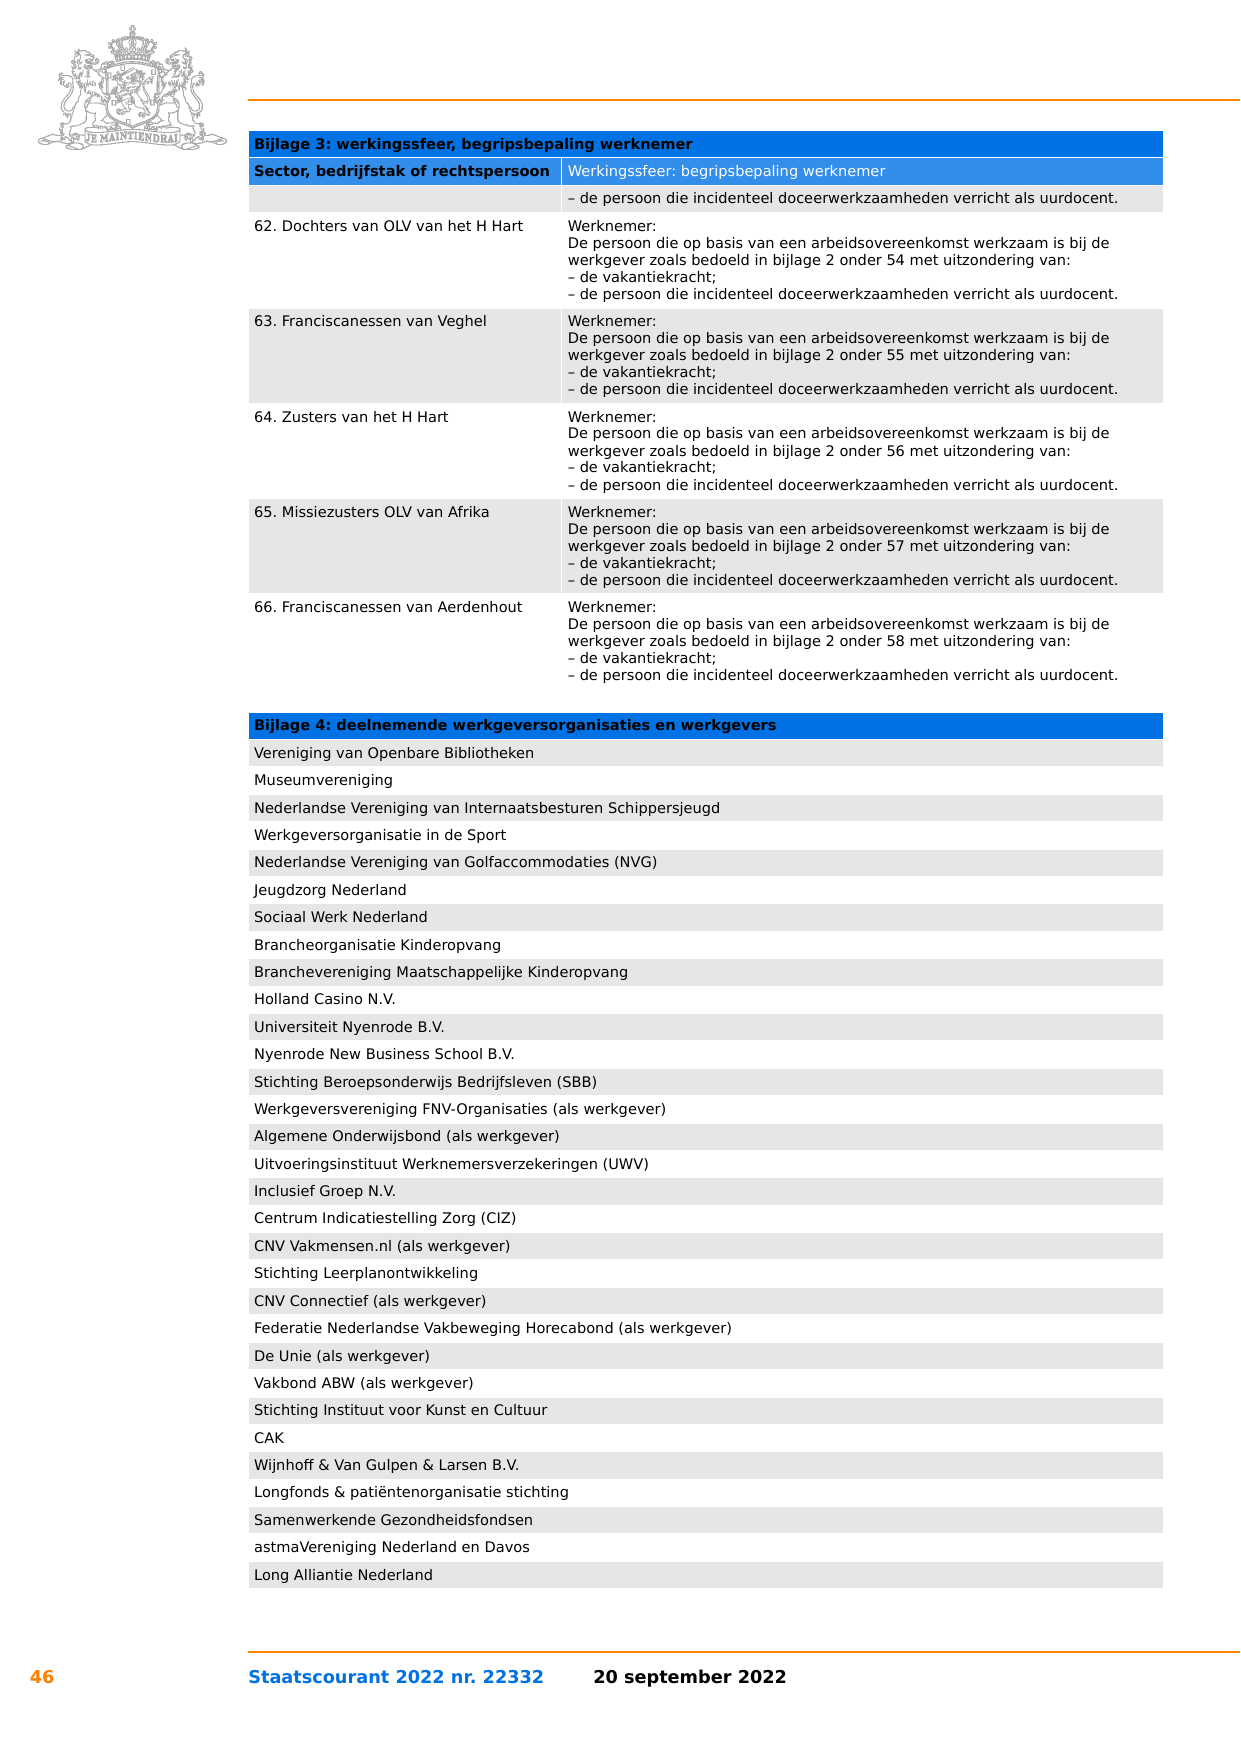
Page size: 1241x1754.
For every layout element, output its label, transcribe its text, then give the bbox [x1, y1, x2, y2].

table_cell astmaVereniging Nederland en Davos [249, 1535, 1163, 1561]
table_cell Longfonds & patiëntenorganisatie stichting [249, 1480, 1163, 1506]
table_header Bijlage 3: werkingssfeer, begripsbepaling werknemer [249, 131, 1163, 157]
table_cell 62. Dochters van OLV van het H Hart [249, 213, 561, 307]
table_cell Nederlandse Vereniging van Golfaccommodaties (NVG) [249, 850, 1163, 876]
table_cell Algemene Onderwijsbond (als werkgever) [249, 1124, 1163, 1150]
table_cell Stichting Beroepsonderwijs Bedrijfsleven (SBB) [249, 1069, 1163, 1095]
table_cell Jeugdzorg Nederland [249, 877, 1163, 903]
table_cell – de persoon die incidenteel doceerwerkzaamheden verricht als uurdocent. [562, 186, 1163, 212]
table_cell Werkingssfeer: begripsbepaling werknemer [562, 158, 1163, 185]
table_cell Branchevereniging Maatschappelijke Kinderopvang [249, 959, 1163, 986]
table_cell CNV Vakmensen.nl (als werkgever) [249, 1233, 1163, 1259]
table_cell Brancheorganisatie Kinderopvang [249, 932, 1163, 958]
table_cell Centrum Indicatiestelling Zorg (CIZ) [249, 1206, 1163, 1232]
table_cell Werknemer: De persoon die op basis van een arbeidsovereenkomst werkzaam is bij de werkgever zoals bedoeld in bijlage 2 onder 54 met uitzondering van: – de vakantiekracht; – de persoon die incidenteel doceerwerkzaamheden verricht als uurdocent. [562, 213, 1163, 307]
table_cell Stichting Instituut voor Kunst en Cultuur [249, 1398, 1163, 1424]
table_cell Nederlandse Vereniging van Internaatsbesturen Schippersjeugd [249, 795, 1163, 821]
table_cell 65. Missiezusters OLV van Afrika [249, 499, 561, 593]
table_cell Long Alliantie Nederland [249, 1562, 1163, 1588]
table_cell [249, 186, 561, 212]
table_cell Stichting Leerplanontwikkeling [249, 1261, 1163, 1287]
table_cell 66. Franciscanessen van Aerdenhout [249, 594, 561, 689]
table_cell Werknemer: De persoon die op basis van een arbeidsovereenkomst werkzaam is bij de werkgever zoals bedoeld in bijlage 2 onder 57 met uitzondering van: – de vakantiekracht; – de persoon die incidenteel doceerwerkzaamheden verricht als uurdocent. [562, 499, 1163, 593]
table_cell 63. Franciscanessen van Veghel [249, 309, 561, 403]
table_cell Nyenrode New Business School B.V. [249, 1041, 1163, 1068]
table_cell Wijnhoff & Van Gulpen & Larsen B.V. [249, 1452, 1163, 1479]
table_cell Werknemer: De persoon die op basis van een arbeidsovereenkomst werkzaam is bij de werkgever zoals bedoeld in bijlage 2 onder 58 met uitzondering van: – de vakantiekracht; – de persoon die incidenteel doceerwerkzaamheden verricht als uurdocent. [562, 594, 1163, 689]
table_cell De Unie (als werkgever) [249, 1343, 1163, 1369]
table_cell Holland Casino N.V. [249, 987, 1163, 1013]
table_cell Werknemer: De persoon die op basis van een arbeidsovereenkomst werkzaam is bij de werkgever zoals bedoeld in bijlage 2 onder 56 met uitzondering van: – de vakantiekracht; – de persoon die incidenteel doceerwerkzaamheden verricht als uurdocent. [562, 404, 1163, 498]
table_cell Inclusief Groep N.V. [249, 1178, 1163, 1205]
table_cell Werknemer: De persoon die op basis van een arbeidsovereenkomst werkzaam is bij de werkgever zoals bedoeld in bijlage 2 onder 55 met uitzondering van: – de vakantiekracht; – de persoon die incidenteel doceerwerkzaamheden verricht als uurdocent. [562, 309, 1163, 403]
table_cell Vereniging van Openbare Bibliotheken [249, 740, 1163, 766]
table_cell Museumvereniging [249, 768, 1163, 794]
table_cell Federatie Nederlandse Vakbeweging Horecabond (als werkgever) [249, 1315, 1163, 1342]
table_cell Werkgeversvereniging FNV-Organisaties (als werkgever) [249, 1096, 1163, 1122]
picture [38, 25, 227, 150]
table_cell Sector, bedrijfstak of rechtspersoon [249, 158, 561, 185]
table_cell Uitvoeringsinstituut Werknemersverzekeringen (UWV) [249, 1151, 1163, 1177]
table_header Bijlage 4: deelnemende werkgeversorganisaties en werkgevers [249, 713, 1163, 739]
table_cell Vakbond ABW (als werkgever) [249, 1370, 1163, 1396]
table_cell Samenwerkende Gezondheidsfondsen [249, 1507, 1163, 1533]
table_cell 64. Zusters van het H Hart [249, 404, 561, 498]
table_cell CAK [249, 1425, 1163, 1451]
table_cell Sociaal Werk Nederland [249, 904, 1163, 931]
table_cell Universiteit Nyenrode B.V. [249, 1014, 1163, 1040]
table_cell Werkgeversorganisatie in de Sport [249, 822, 1163, 848]
table_cell CNV Connectief (als werkgever) [249, 1288, 1163, 1314]
